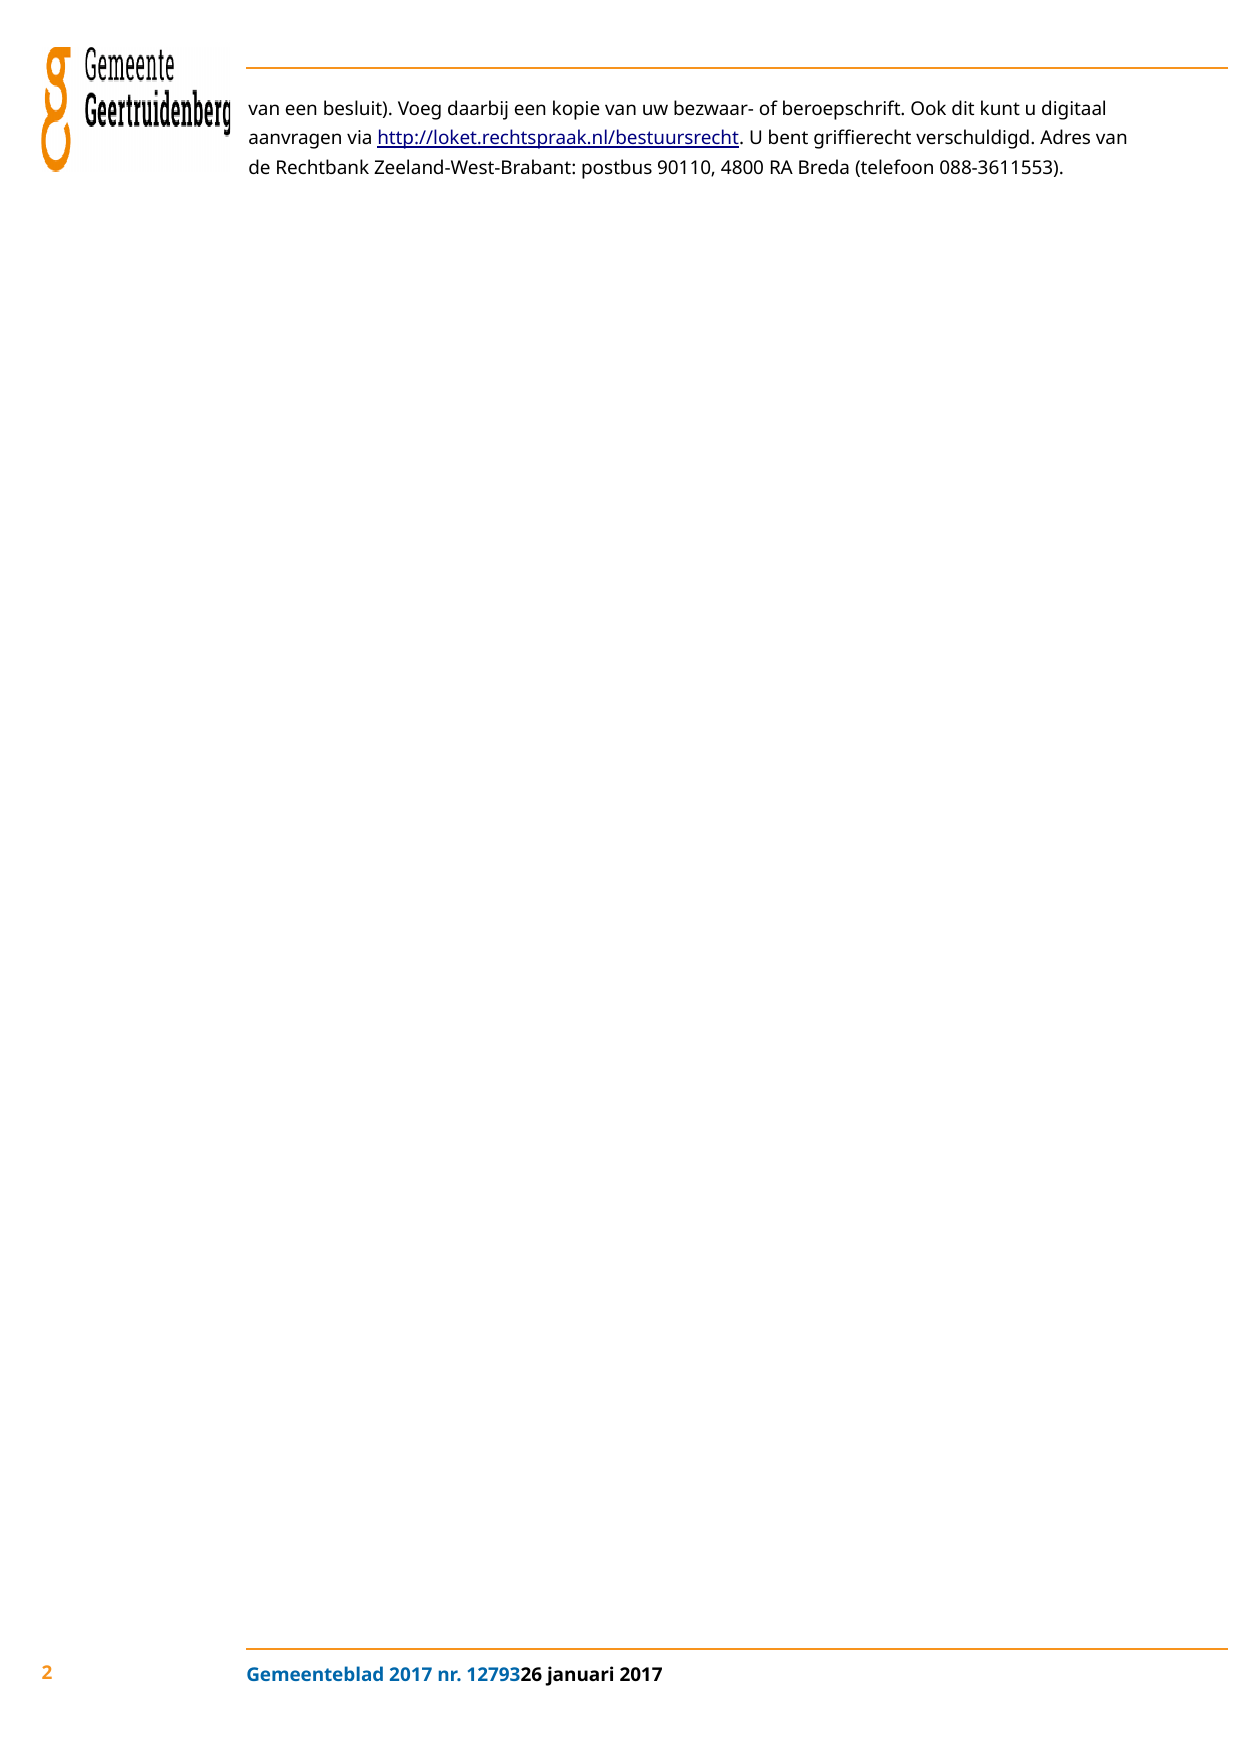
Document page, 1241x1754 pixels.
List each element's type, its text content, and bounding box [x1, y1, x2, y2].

text van een besluit). Voeg daarbij een kopie van uw bezwaar- of beroepschrift. Ook dit kunt u digitaal aanvragen via http://loket.rechtspraak.nl/bestuursrecht. U bent griffierecht verschuldigd. Adres van de Rechtbank Zeeland-West-Brabant: postbus 90110, 4800 RA Breda (telefoon 088-3611553). [248, 95, 1152, 180]
picture [41, 47, 231, 172]
